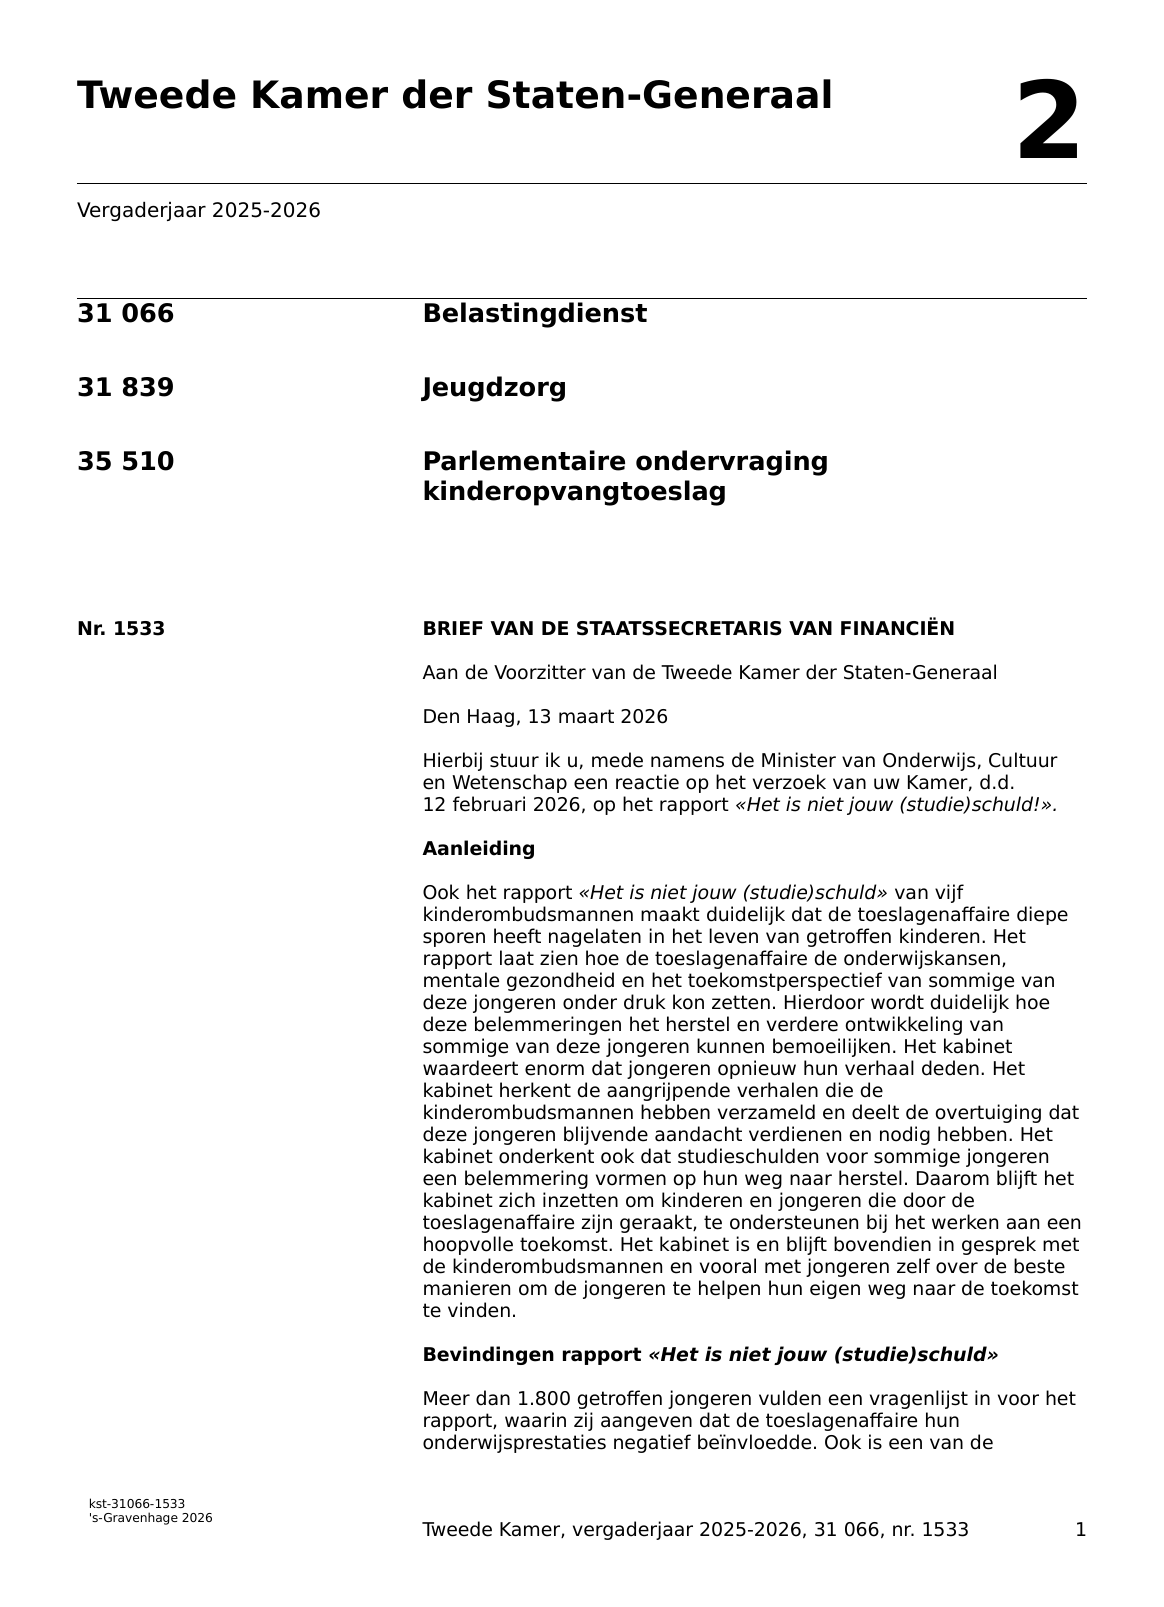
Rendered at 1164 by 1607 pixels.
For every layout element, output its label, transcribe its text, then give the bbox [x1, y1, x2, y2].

subtitle 35 510 Parlementaire ondervraging kinderopvangtoeslag [77, 447, 1087, 506]
text Ook het rapport «Het is niet jouw (studie)schuld» van vijf kinderombudsmannen maakt duidelijk dat de toeslagenaffaire diepe sporen heeft nagelaten in het leven van getroffen kinderen. Het rapport laat zien hoe de toeslagenaffaire de onderwijskansen, mentale gezondheid en het toekomstperspectief van sommige van deze jongeren onder druk kon zetten. Hierdoor wordt duidelijk hoe deze belemmeringen het herstel en verdere ontwikkeling van sommige van deze jongeren kunnen bemoeilijken. Het kabinet waardeert enorm dat jongeren opnieuw hun verhaal deden. Het kabinet herkent de aangrijpende verhalen die de kinderombudsmannen hebben verzameld en deelt de overtuiging dat deze jongeren blijvende aandacht verdienen en nodig hebben. Het kabinet onderkent ook dat studieschulden voor sommige jongeren een belemmering vormen op hun weg naar herstel. Daarom blijft het kabinet zich inzetten om kinderen en jongeren die door de toeslagenaffaire zijn geraakt, te ondersteunen bij het werken aan een hoopvolle toekomst. Het kabinet is en blijft bovendien in gesprek met de kinderombudsmannen en vooral met jongeren zelf over de beste manieren om de jongeren te helpen hun eigen weg naar de toekomst te vinden. [422, 882, 1087, 1322]
table_header 2 [886, 59, 1087, 183]
subtitle Bevindingen rapport «Het is niet jouw (studie)schuld» [422, 1344, 1087, 1366]
text 's-Gravenhage 2026 [88, 1511, 323, 1525]
subtitle Nr. 1533 BRIEF VAN DE STAATSSECRETARIS VAN FINANCIËN [77, 617, 1087, 639]
table_header Tweede Kamer der Staten-Generaal [77, 59, 886, 183]
text Aan de Voorzitter van de Tweede Kamer der Staten-Generaal [422, 662, 1087, 684]
text Den Haag, 13 maart 2026 [422, 706, 1087, 728]
subtitle Aanleiding [422, 838, 1087, 860]
table_cell Vergaderjaar 2025-2026 [77, 184, 1087, 298]
text Hierbij stuur ik u, mede namens de Minister van Onderwijs, Cultuur en Wetenschap een reactie op het verzoek van uw Kamer, d.d. 12 februari 2026, op het rapport «Het is niet jouw (studie)schuld!». [422, 750, 1087, 816]
text Meer dan 1.800 getroffen jongeren vulden een vragenlijst in voor het rapport, waarin zij aangeven dat de toeslagenaffaire hun onderwijsprestaties negatief beïnvloedde. Ook is een van de [422, 1388, 1087, 1454]
text kst-31066-1533 [88, 1497, 323, 1511]
subtitle 31 066 Belastingdienst [77, 299, 1087, 329]
subtitle 31 839 Jeugdzorg [77, 373, 1087, 403]
